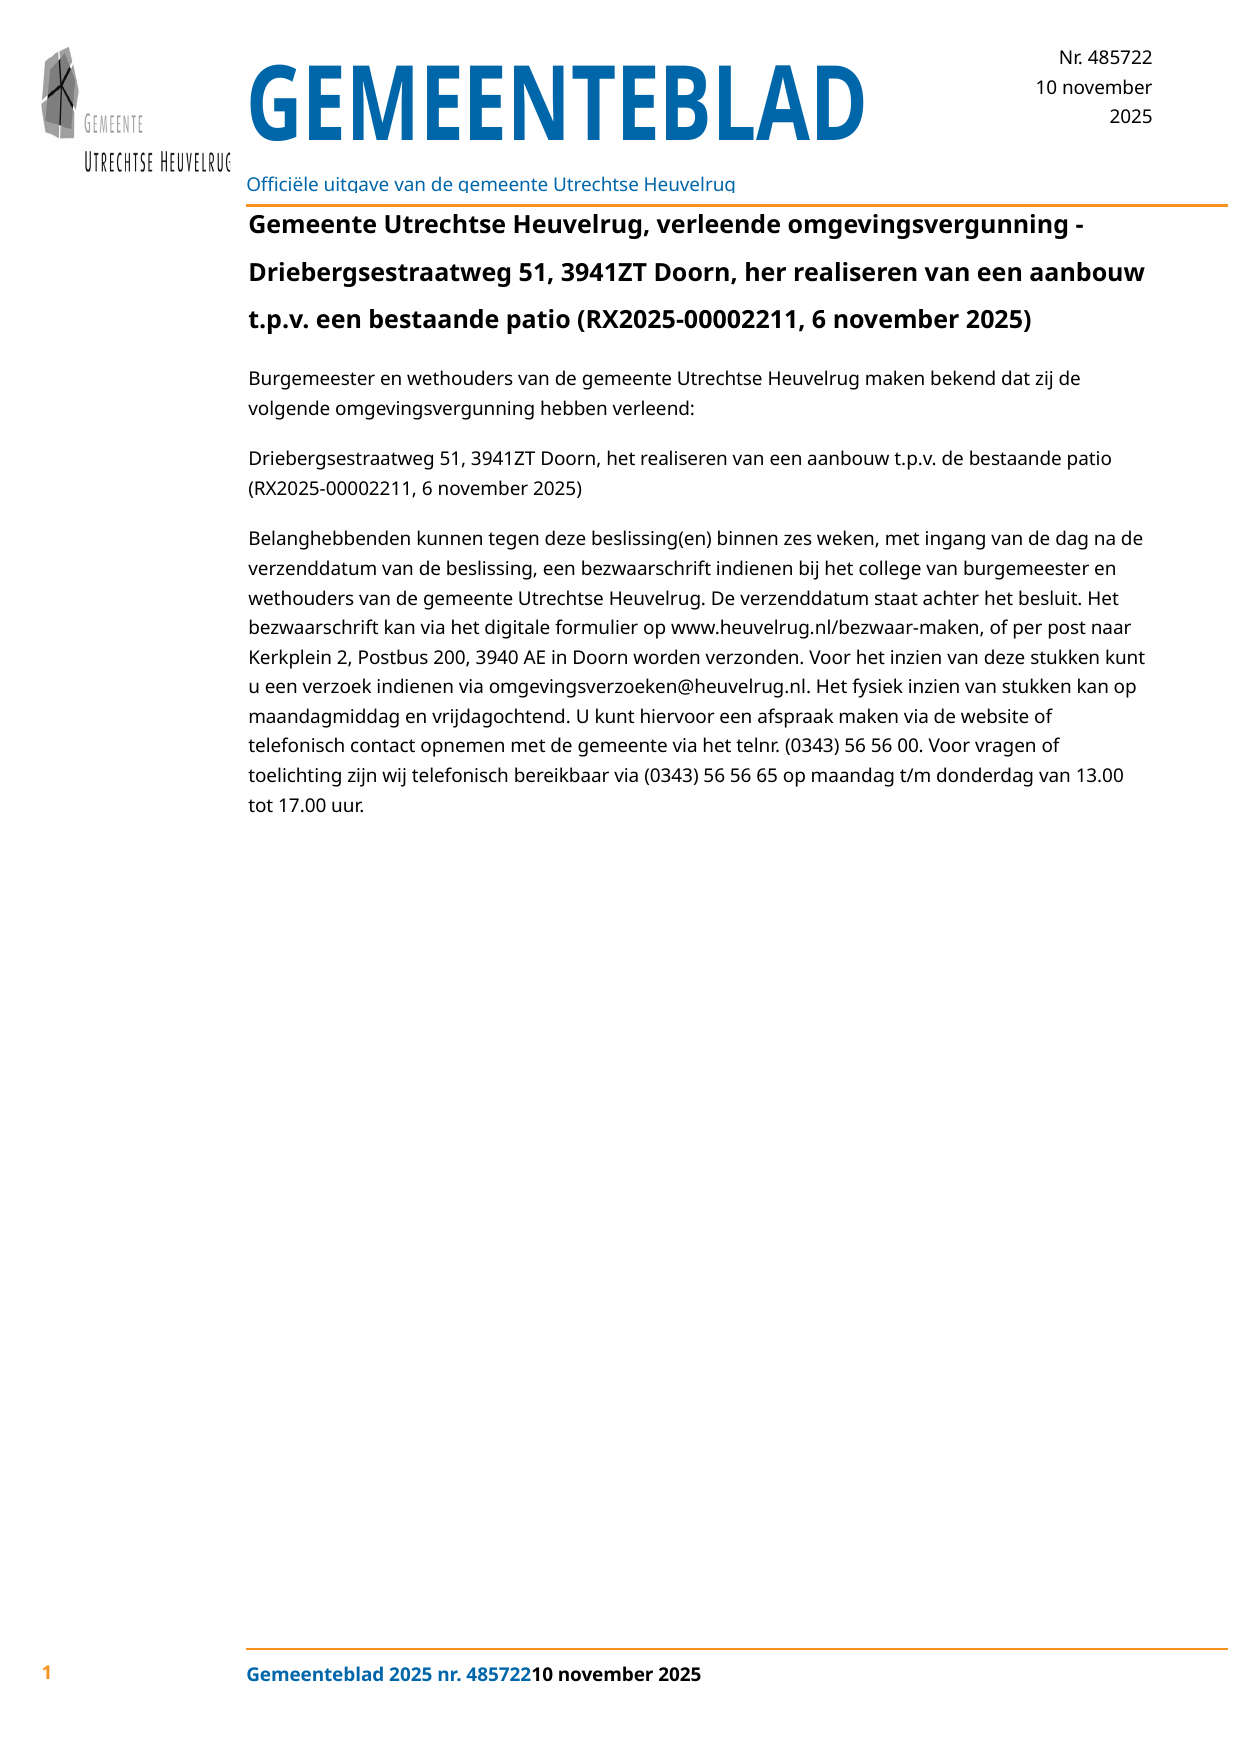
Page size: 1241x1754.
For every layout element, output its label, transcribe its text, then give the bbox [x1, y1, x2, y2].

picture [41, 47, 231, 172]
text Gemeente Utrechtse Heuvelrug, verleende omgevingsvergunning - Driebergsestraatweg 51, 3941ZT Doorn, her realiseren van een aanbouw t.p.v. een bestaande patio (RX2025-00002211, 6 november 2025) [248, 207, 1152, 336]
text Burgemeester en wethouders van de gemeente Utrechtse Heuvelrug maken bekend dat zij de volgende omgevingsvergunning hebben verleend: [248, 366, 1152, 421]
text Belanghebbenden kunnen tegen deze beslissing(en) binnen zes weken, met ingang van de dag na de verzenddatum van de beslissing, een bezwaarschrift indienen bij het college van burgemeester en wethouders van de gemeente Utrechtse Heuvelrug. De verzenddatum staat achter het besluit. Het bezwaarschrift kan via het digitale formulier op www.heuvelrug.nl/bezwaar-maken, of per post naar Kerkplein 2, Postbus 200, 3940 AE in Doorn worden verzonden. Voor het inzien van deze stukken kunt u een verzoek indienen via omgevingsverzoeken@heuvelrug.nl. Het fysiek inzien van stukken kan op maandagmiddag en vrijdagochtend. U kunt hiervoor een afspraak maken via de website of telefonisch contact opnemen met de gemeente via het telnr. (0343) 56 56 00. Voor vragen of toelichting zijn wij telefonisch bereikbaar via (0343) 56 56 65 op maandag t/m donderdag van 13.00 tot 17.00 uur. [248, 526, 1152, 817]
text Driebergsestraatweg 51, 3941ZT Doorn, het realiseren van een aanbouw t.p.v. de bestaande patio (RX2025-00002211, 6 november 2025) [248, 446, 1152, 501]
